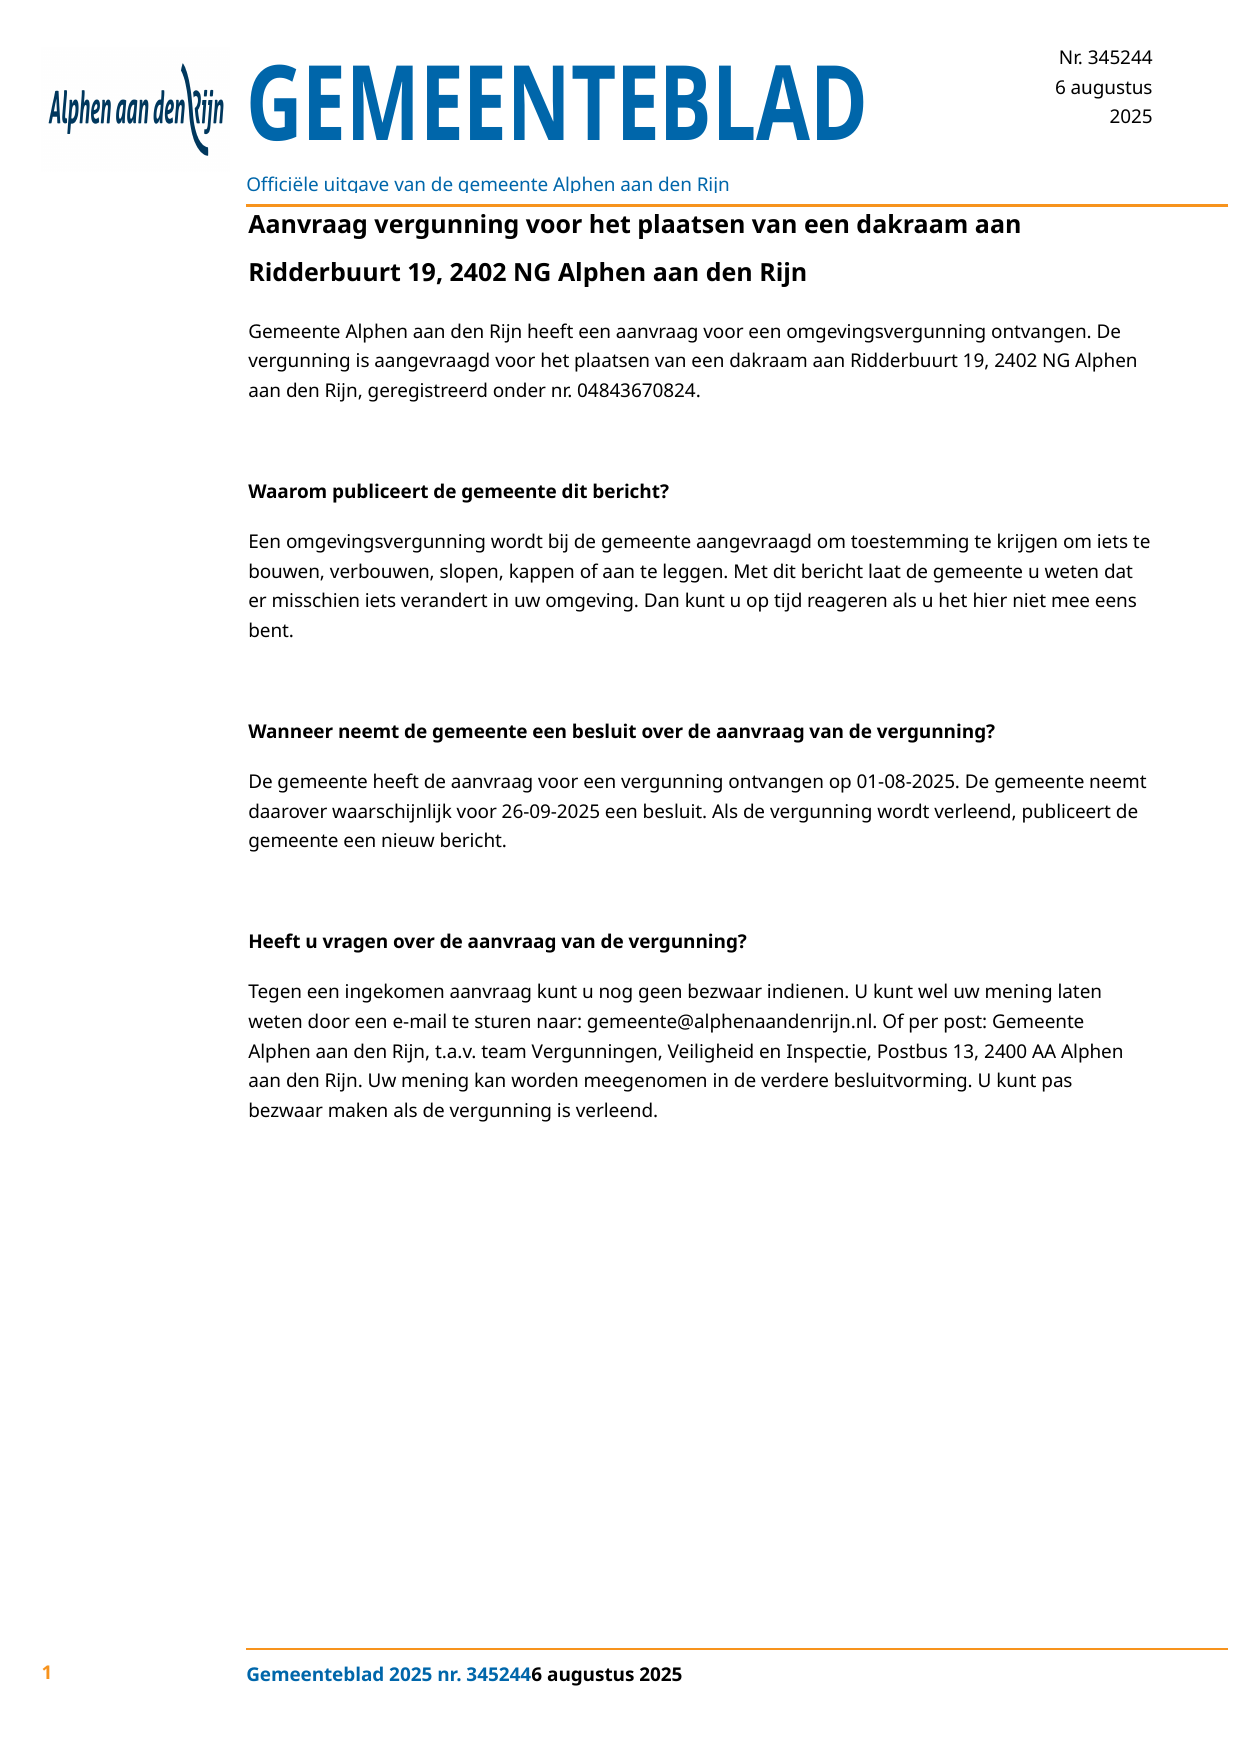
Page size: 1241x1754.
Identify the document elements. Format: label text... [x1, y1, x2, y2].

text Waarom publiceert de gemeente dit bericht? [248, 478, 1152, 504]
text Tegen een ingekomen aanvraag kunt u nog geen bezwaar indienen. U kunt wel uw mening laten weten door een e-mail te sturen naar: gemeente@alphenaandenrijn.nl. Of per post: Gemeente Alphen aan den Rijn, t.a.v. team Vergunningen, Veiligheid en Inspectie, Postbus 13, 2400 AA Alphen aan den Rijn. Uw mening kan worden meegenomen in de verdere besluitvorming. U kunt pas bezwaar maken als de vergunning is verleend. [248, 979, 1152, 1123]
picture [41, 47, 231, 172]
text Heeft u vragen over de aanvraag van de vergunning? [248, 928, 1152, 954]
text Gemeente Alphen aan den Rijn heeft een aanvraag voor een omgevingsvergunning ontvangen. De vergunning is aangevraagd voor het plaatsen van een dakraam aan Ridderbuurt 19, 2402 NG Alphen aan den Rijn, geregistreerd onder nr. 04843670824. [248, 318, 1152, 403]
text Aanvraag vergunning voor het plaatsen van een dakraam aan Ridderbuurt 19, 2402 NG Alphen aan den Rijn [248, 207, 1152, 288]
text Wanneer neemt de gemeente een besluit over de aanvraag van de vergunning? [248, 718, 1152, 744]
text De gemeente heeft de aanvraag voor een vergunning ontvangen op 01-08-2025. De gemeente neemt daarover waarschijnlijk voor 26-09-2025 een besluit. Als de vergunning wordt verleend, publiceert de gemeente een nieuw bericht. [248, 768, 1152, 853]
text Een omgevingsvergunning wordt bij de gemeente aangevraagd om toestemming te krijgen om iets te bouwen, verbouwen, slopen, kappen of aan te leggen. Met dit bericht laat de gemeente u weten dat er misschien iets verandert in uw omgeving. Dan kunt u op tijd reageren als u het hier niet mee eens bent. [248, 528, 1152, 643]
